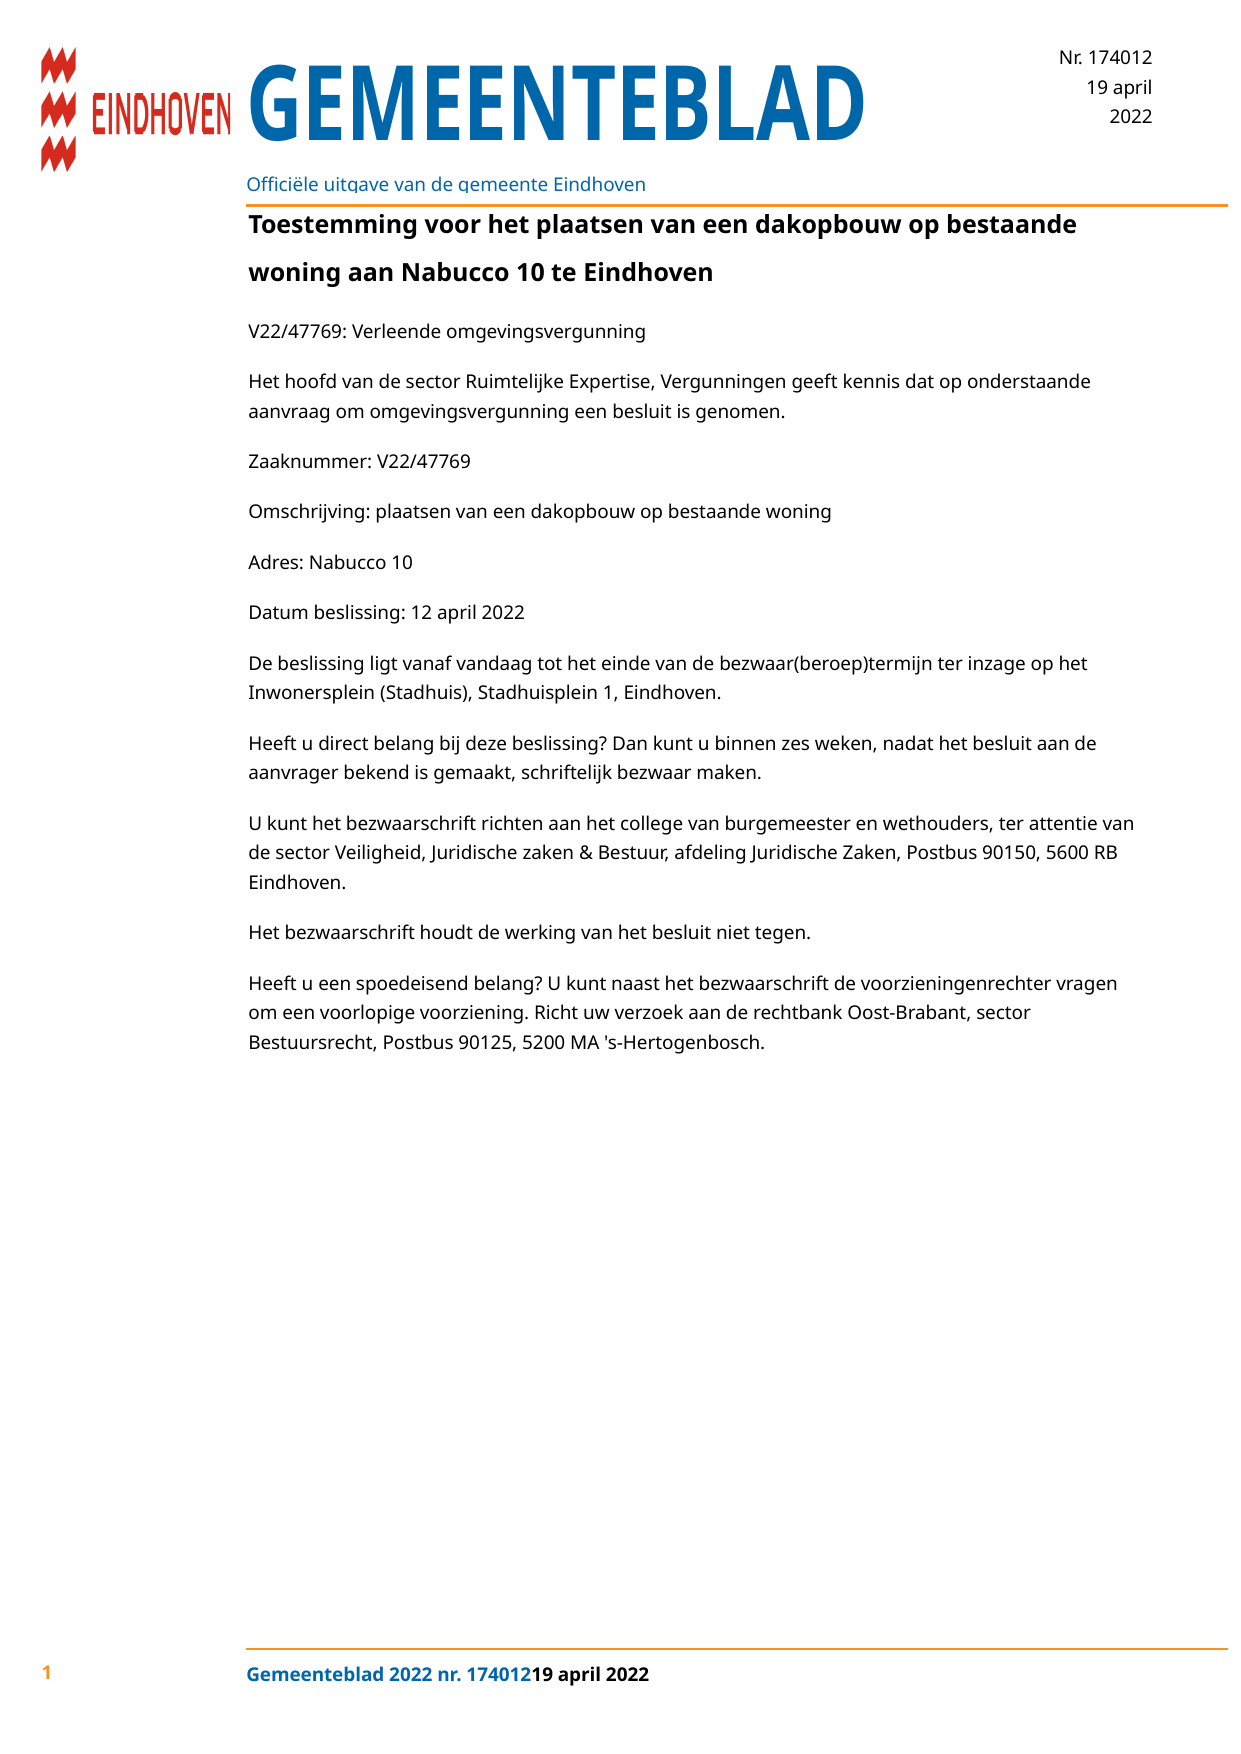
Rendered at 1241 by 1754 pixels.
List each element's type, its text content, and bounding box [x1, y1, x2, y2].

text Het hoofd van de sector Ruimtelijke Expertise, Vergunningen geeft kennis dat op onderstaande aanvraag om omgevingsvergunning een besluit is genomen. [248, 368, 1152, 424]
text U kunt het bezwaarschrift richten aan het college van burgemeester en wethouders, ter attentie van de sector Veiligheid, Juridische zaken & Bestuur, afdeling Juridische Zaken, Postbus 90150, 5600 RB Eindhoven. [248, 810, 1152, 895]
picture [41, 47, 231, 172]
text Toestemming voor het plaatsen van een dakopbouw op bestaande woning aan Nabucco 10 te Eindhoven [248, 207, 1152, 288]
text Omschrijving: plaatsen van een dakopbouw op bestaande woning [248, 499, 1152, 524]
text V22/47769: Verleende omgevingsvergunning [248, 318, 1152, 344]
text Zaaknummer: V22/47769 [248, 448, 1152, 474]
text Datum beslissing: 12 april 2022 [248, 599, 1152, 625]
text De beslissing ligt vanaf vandaag tot het einde van de bezwaar(beroep)termijn ter inzage op het Inwonersplein (Stadhuis), Stadhuisplein 1, Eindhoven. [248, 650, 1152, 705]
text Heeft u een spoedeisend belang? U kunt naast het bezwaarschrift de voorzieningenrechter vragen om een voorlopige voorziening. Richt uw verzoek aan de rechtbank Oost-Brabant, sector Bestuursrecht, Postbus 90125, 5200 MA 's-Hertogenbosch. [248, 970, 1152, 1055]
text Heeft u direct belang bij deze beslissing? Dan kunt u binnen zes weken, nadat het besluit aan de aanvrager bekend is gemaakt, schriftelijk bezwaar maken. [248, 730, 1152, 785]
text Adres: Nabucco 10 [248, 549, 1152, 575]
text Het bezwaarschrift houdt de werking van het besluit niet tegen. [248, 919, 1152, 945]
